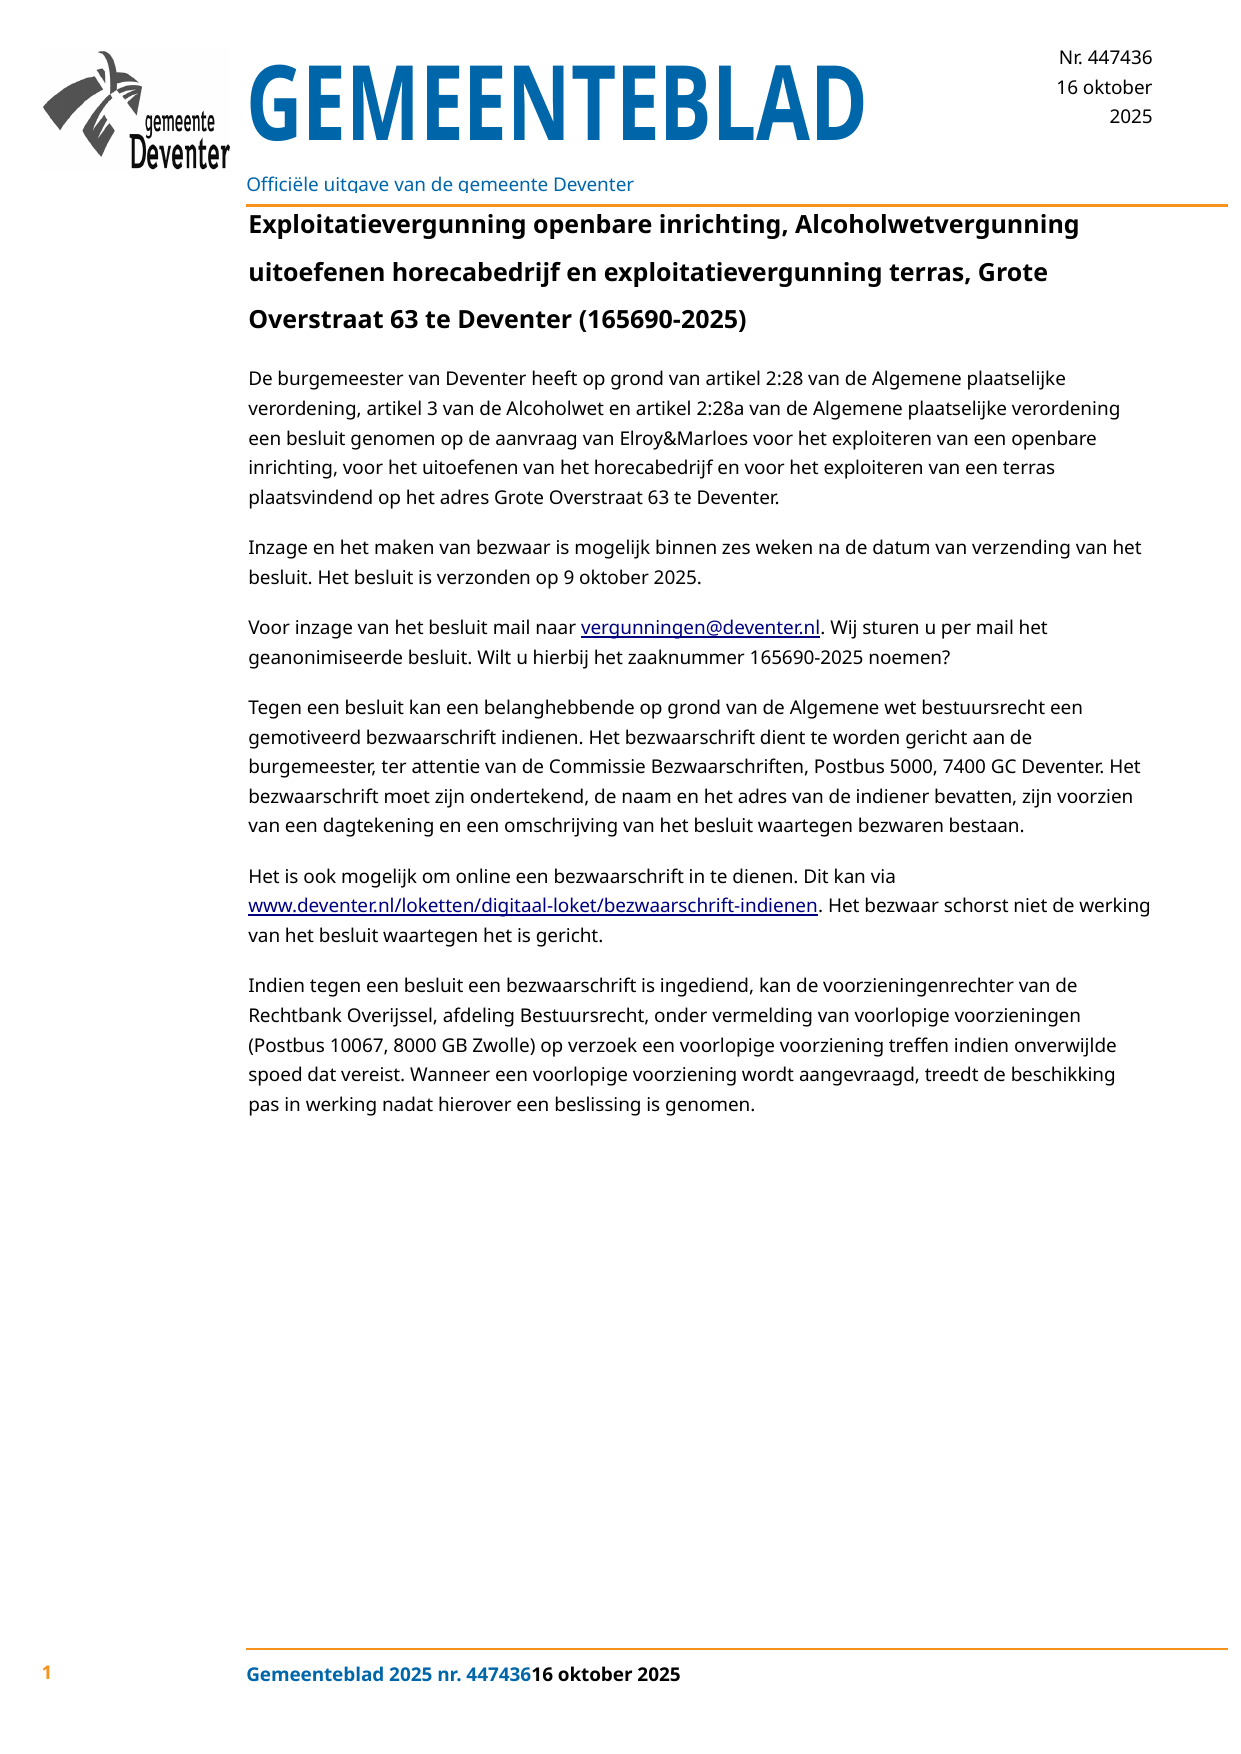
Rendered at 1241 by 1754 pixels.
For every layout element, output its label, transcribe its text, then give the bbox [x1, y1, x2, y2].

text De burgemeester van Deventer heeft op grond van artikel 2:28 van de Algemene plaatselijke verordening, artikel 3 van de Alcoholwet en artikel 2:28a van de Algemene plaatselijke verordening een besluit genomen op de aanvraag van Elroy&Marloes voor het exploiteren van een openbare inrichting, voor het uitoefenen van het horecabedrijf en voor het exploiteren van een terras plaatsvindend op het adres Grote Overstraat 63 te Deventer. [248, 366, 1152, 509]
text Inzage en het maken van bezwaar is mogelijk binnen zes weken na de datum van verzending van het besluit. Het besluit is verzonden op 9 oktober 2025. [248, 534, 1152, 589]
text Indien tegen een besluit een bezwaarschrift is ingediend, kan de voorzieningenrechter van de Rechtbank Overijssel, afdeling Bestuursrecht, onder vermelding van voorlopige voorzieningen (Postbus 10067, 8000 GB Zwolle) op verzoek een voorlopige voorziening treffen indien onverwijlde spoed dat vereist. Wanneer een voorlopige voorziening wordt aangevraagd, treedt de beschikking pas in werking nadat hierover een beslissing is genomen. [248, 973, 1152, 1117]
picture [41, 47, 231, 172]
text Tegen een besluit kan een belanghebbende op grond van de Algemene wet bestuursrecht een gemotiveerd bezwaarschrift indienen. Het bezwaarschrift dient te worden gericht aan de burgemeester, ter attentie van de Commissie Bezwaarschriften, Postbus 5000, 7400 GC Deventer. Het bezwaarschrift moet zijn ondertekend, de naam en het adres van de indiener bevatten, zijn voorzien van een dagtekening en een omschrijving van het besluit waartegen bezwaren bestaan. [248, 694, 1152, 838]
text Exploitatievergunning openbare inrichting, Alcoholwetvergunning uitoefenen horecabedrijf en exploitatievergunning terras, Grote Overstraat 63 te Deventer (165690-2025) [248, 207, 1152, 336]
text Het is ook mogelijk om online een bezwaarschrift in te dienen. Dit kan via www.deventer.nl/loketten/digitaal-loket/bezwaarschrift-indienen. Het bezwaar schorst niet de werking van het besluit waartegen het is gericht. [248, 863, 1152, 948]
text Voor inzage van het besluit mail naar vergunningen@deventer.nl. Wij sturen u per mail het geanonimiseerde besluit. Wilt u hierbij het zaaknummer 165690-2025 noemen? [248, 614, 1152, 669]
